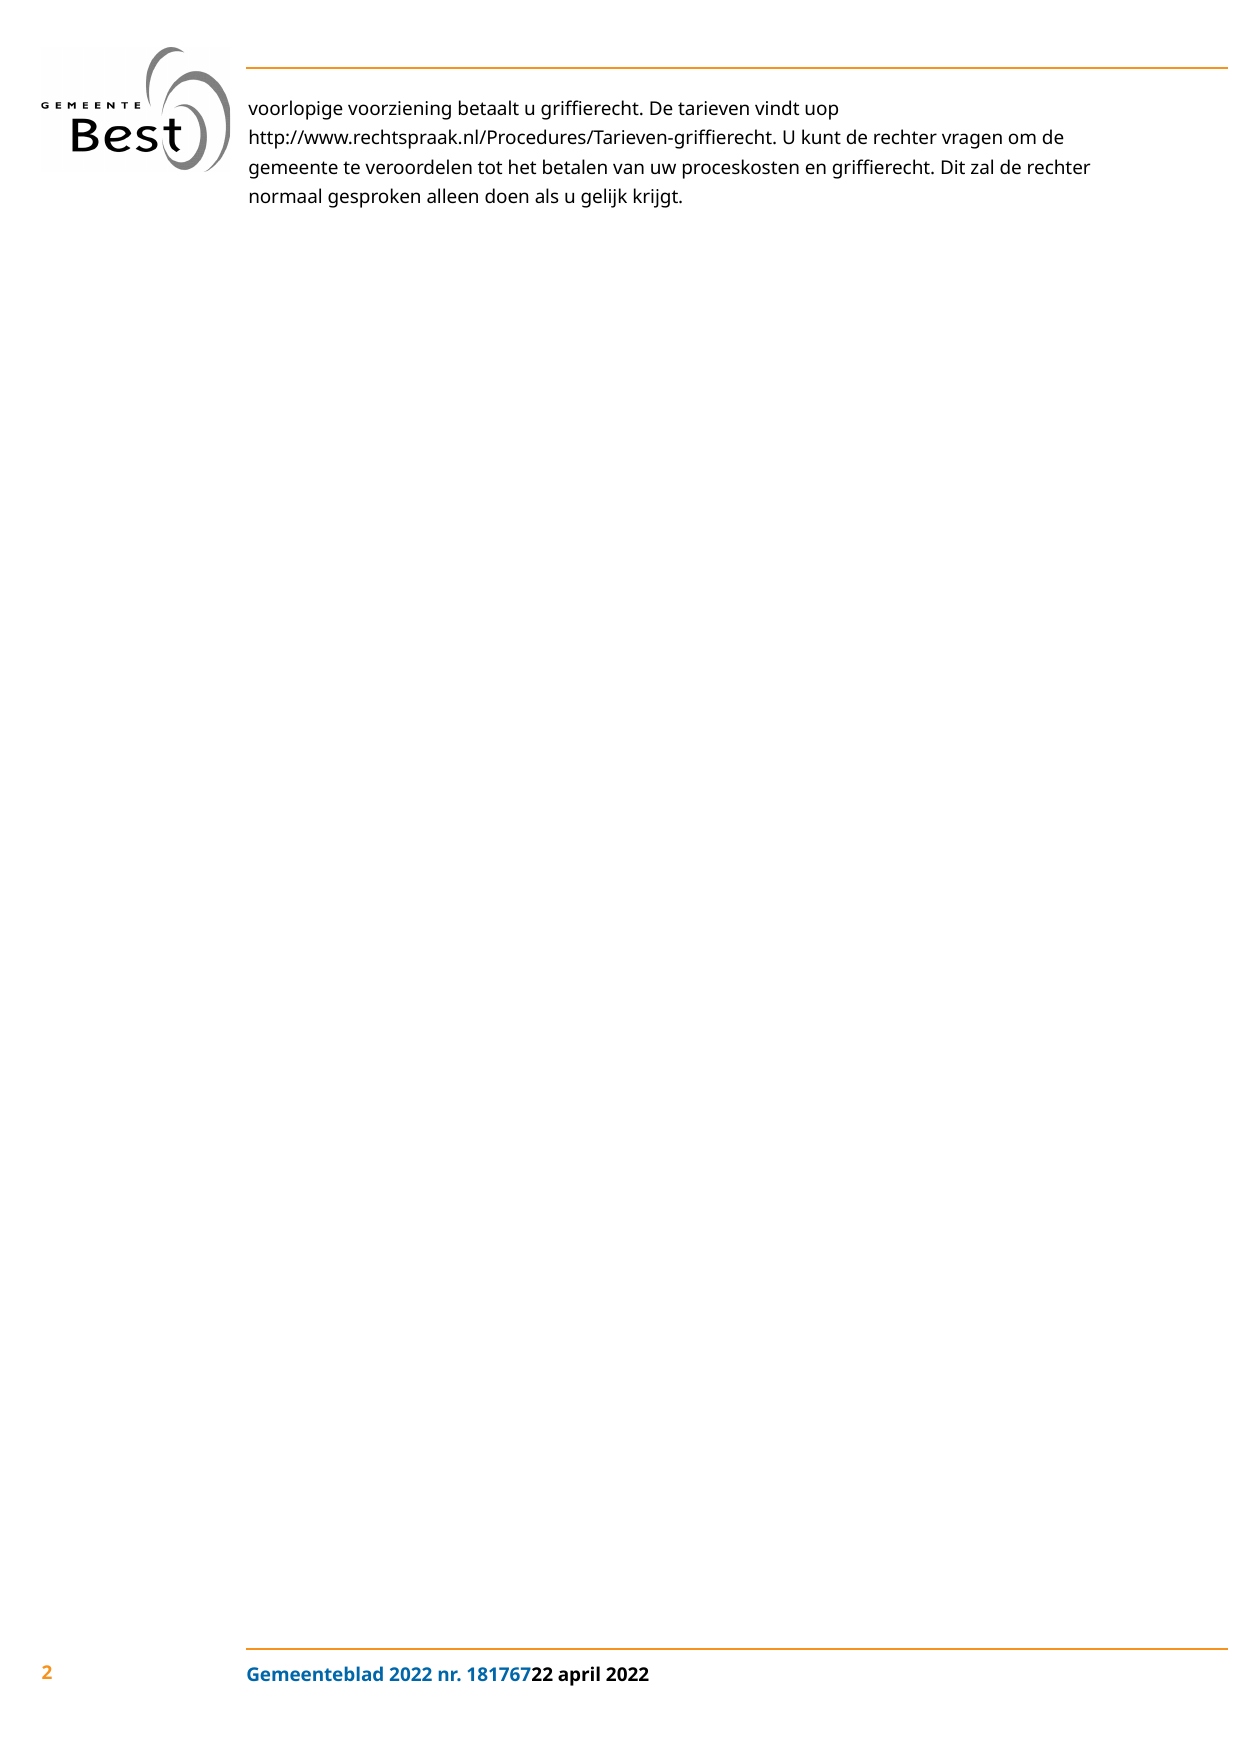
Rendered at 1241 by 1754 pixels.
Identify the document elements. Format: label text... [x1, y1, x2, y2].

picture [41, 47, 231, 172]
text voorlopige voorziening betaalt u griffierecht. De tarieven vindt uop http://www.rechtspraak.nl/Procedures/Tarieven-griffierecht. U kunt de rechter vragen om de gemeente te veroordelen tot het betalen van uw proceskosten en griffierecht. Dit zal de rechter normaal gesproken alleen doen als u gelijk krijgt. [248, 95, 1152, 209]
